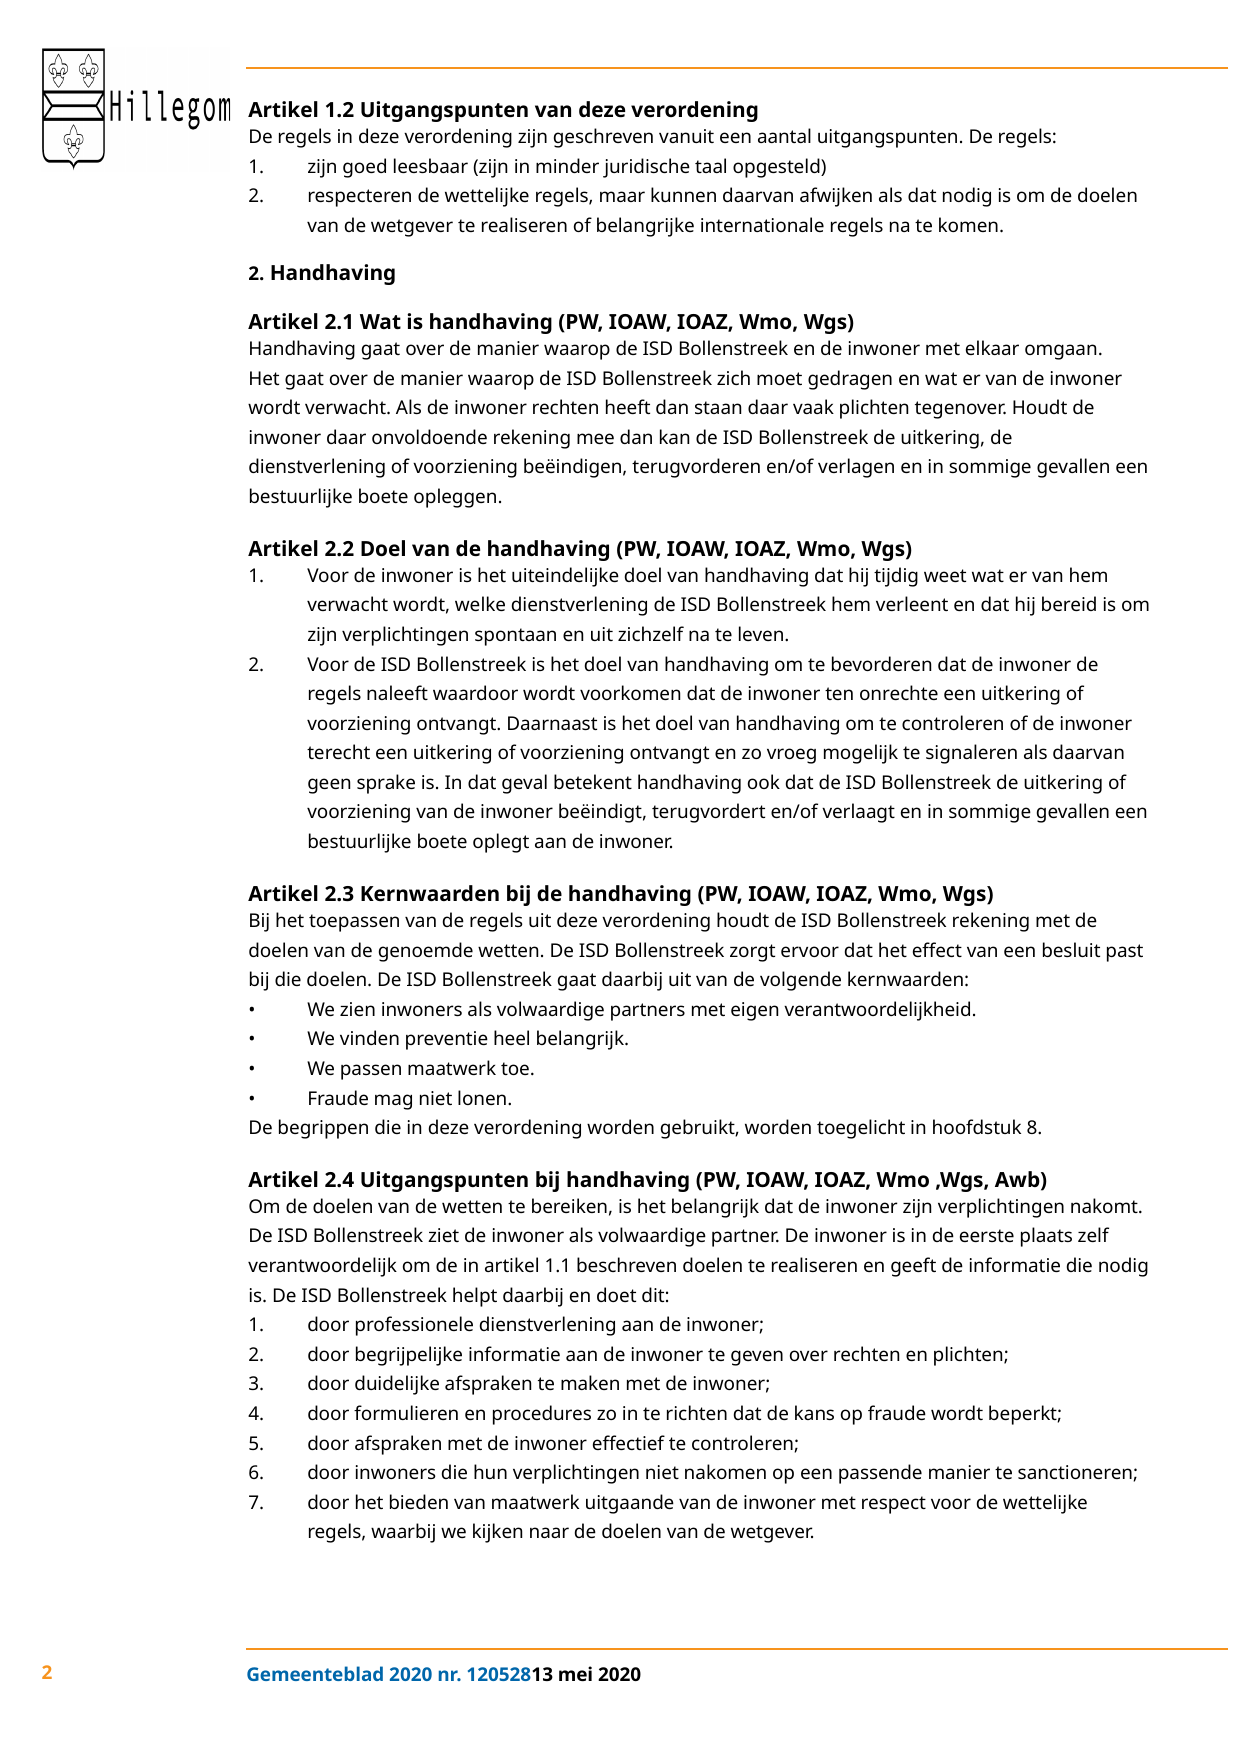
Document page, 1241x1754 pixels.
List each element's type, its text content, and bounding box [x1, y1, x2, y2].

list Voor de ISD Bollenstreek is het doel van handhaving om te bevorderen dat de inwoner de regels naleeft waardoor wordt voorkomen dat de inwoner ten onrechte een uitkering of voorziening ontvangt. Daarnaast is het doel van handhaving om te controleren of de inwoner terecht een uitkering of voorziening ontvangt en zo vroeg mogelijk te signaleren als daarvan geen sprake is. In dat geval betekent handhaving ook dat de ISD Bollenstreek de uitkering of voorziening van de inwoner beëindigt, terugvordert en/of verlaagt en in sommige gevallen een bestuurlijke boete oplegt aan de inwoner. [248, 651, 1152, 854]
list door inwoners die hun verplichtingen niet nakomen op een passende manier te sanctioneren; [248, 1459, 1152, 1485]
list Fraude mag niet lonen. [248, 1085, 1152, 1110]
list We zien inwoners als volwaardige partners met eigen verantwoordelijkheid. [248, 996, 1152, 1022]
text Het gaat over de manier waarop de ISD Bollenstreek zich moet gedragen en wat er van de inwoner wordt verwacht. Als de inwoner rechten heeft dan staan daar vaak plichten tegenover. Houdt de inwoner daar onvoldoende rekening mee dan kan de ISD Bollenstreek de uitkering, de dienstverlening of voorziening beëindigen, terugvorderen en/of verlagen en in sommige gevallen een bestuurlijke boete opleggen. [248, 365, 1152, 509]
list door duidelijke afspraken te maken met de inwoner; [248, 1371, 1152, 1396]
text Artikel 2.3 Kernwaarden bij de handhaving (PW, IOAW, IOAZ, Wmo, Wgs) [248, 879, 1152, 907]
text De begrippen die in deze verordening worden gebruikt, worden toegelicht in hoofdstuk 8. [248, 1114, 1152, 1140]
text Artikel 2.2 Doel van de handhaving (PW, IOAW, IOAZ, Wmo, Wgs) [248, 534, 1152, 562]
picture [41, 47, 231, 172]
text 2. Handhaving [248, 258, 1152, 286]
text Artikel 1.2 Uitgangspunten van deze verordening [248, 95, 1152, 123]
text Om de doelen van de wetten te bereiken, is het belangrijk dat de inwoner zijn verplichtingen nakomt. De ISD Bollenstreek ziet de inwoner als volwaardige partner. De inwoner is in de eerste plaats zelf verantwoordelijk om de in artikel 1.1 beschreven doelen te realiseren en geeft de informatie die nodig is. De ISD Bollenstreek helpt daarbij en doet dit: [248, 1193, 1152, 1308]
list zijn goed leesbaar (zijn in minder juridische taal opgesteld) [248, 153, 1152, 178]
list door afspraken met de inwoner effectief te controleren; [248, 1430, 1152, 1456]
list door begrijpelijke informatie aan de inwoner te geven over rechten en plichten; [248, 1341, 1152, 1367]
list We vinden preventie heel belangrijk. [248, 1026, 1152, 1051]
list door formulieren en procedures zo in te richten dat de kans op fraude wordt beperkt; [248, 1400, 1152, 1426]
text Bij het toepassen van de regels uit deze verordening houdt de ISD Bollenstreek rekening met de doelen van de genoemde wetten. De ISD Bollenstreek zorgt ervoor dat het effect van een besluit past bij die doelen. De ISD Bollenstreek gaat daarbij uit van de volgende kernwaarden: [248, 907, 1152, 992]
text De regels in deze verordening zijn geschreven vanuit een aantal uitgangspunten. De regels: [248, 123, 1152, 149]
list We passen maatwerk toe. [248, 1055, 1152, 1081]
text Handhaving gaat over de manier waarop de ISD Bollenstreek en de inwoner met elkaar omgaan. [248, 335, 1152, 361]
list door het bieden van maatwerk uitgaande van de inwoner met respect voor de wettelijke regels, waarbij we kijken naar de doelen van de wetgever. [248, 1489, 1152, 1544]
text Artikel 2.4 Uitgangspunten bij handhaving (PW, IOAW, IOAZ, Wmo ,Wgs, Awb) [248, 1165, 1152, 1193]
list respecteren de wettelijke regels, maar kunnen daarvan afwijken als dat nodig is om de doelen van de wetgever te realiseren of belangrijke internationale regels na te komen. [248, 182, 1152, 238]
list door professionele dienstverlening aan de inwoner; [248, 1311, 1152, 1337]
list Voor de inwoner is het uiteindelijke doel van handhaving dat hij tijdig weet wat er van hem verwacht wordt, welke dienstverlening de ISD Bollenstreek hem verleent en dat hij bereid is om zijn verplichtingen spontaan en uit zichzelf na te leven. [248, 562, 1152, 647]
text Artikel 2.1 Wat is handhaving (PW, IOAW, IOAZ, Wmo, Wgs) [248, 307, 1152, 335]
